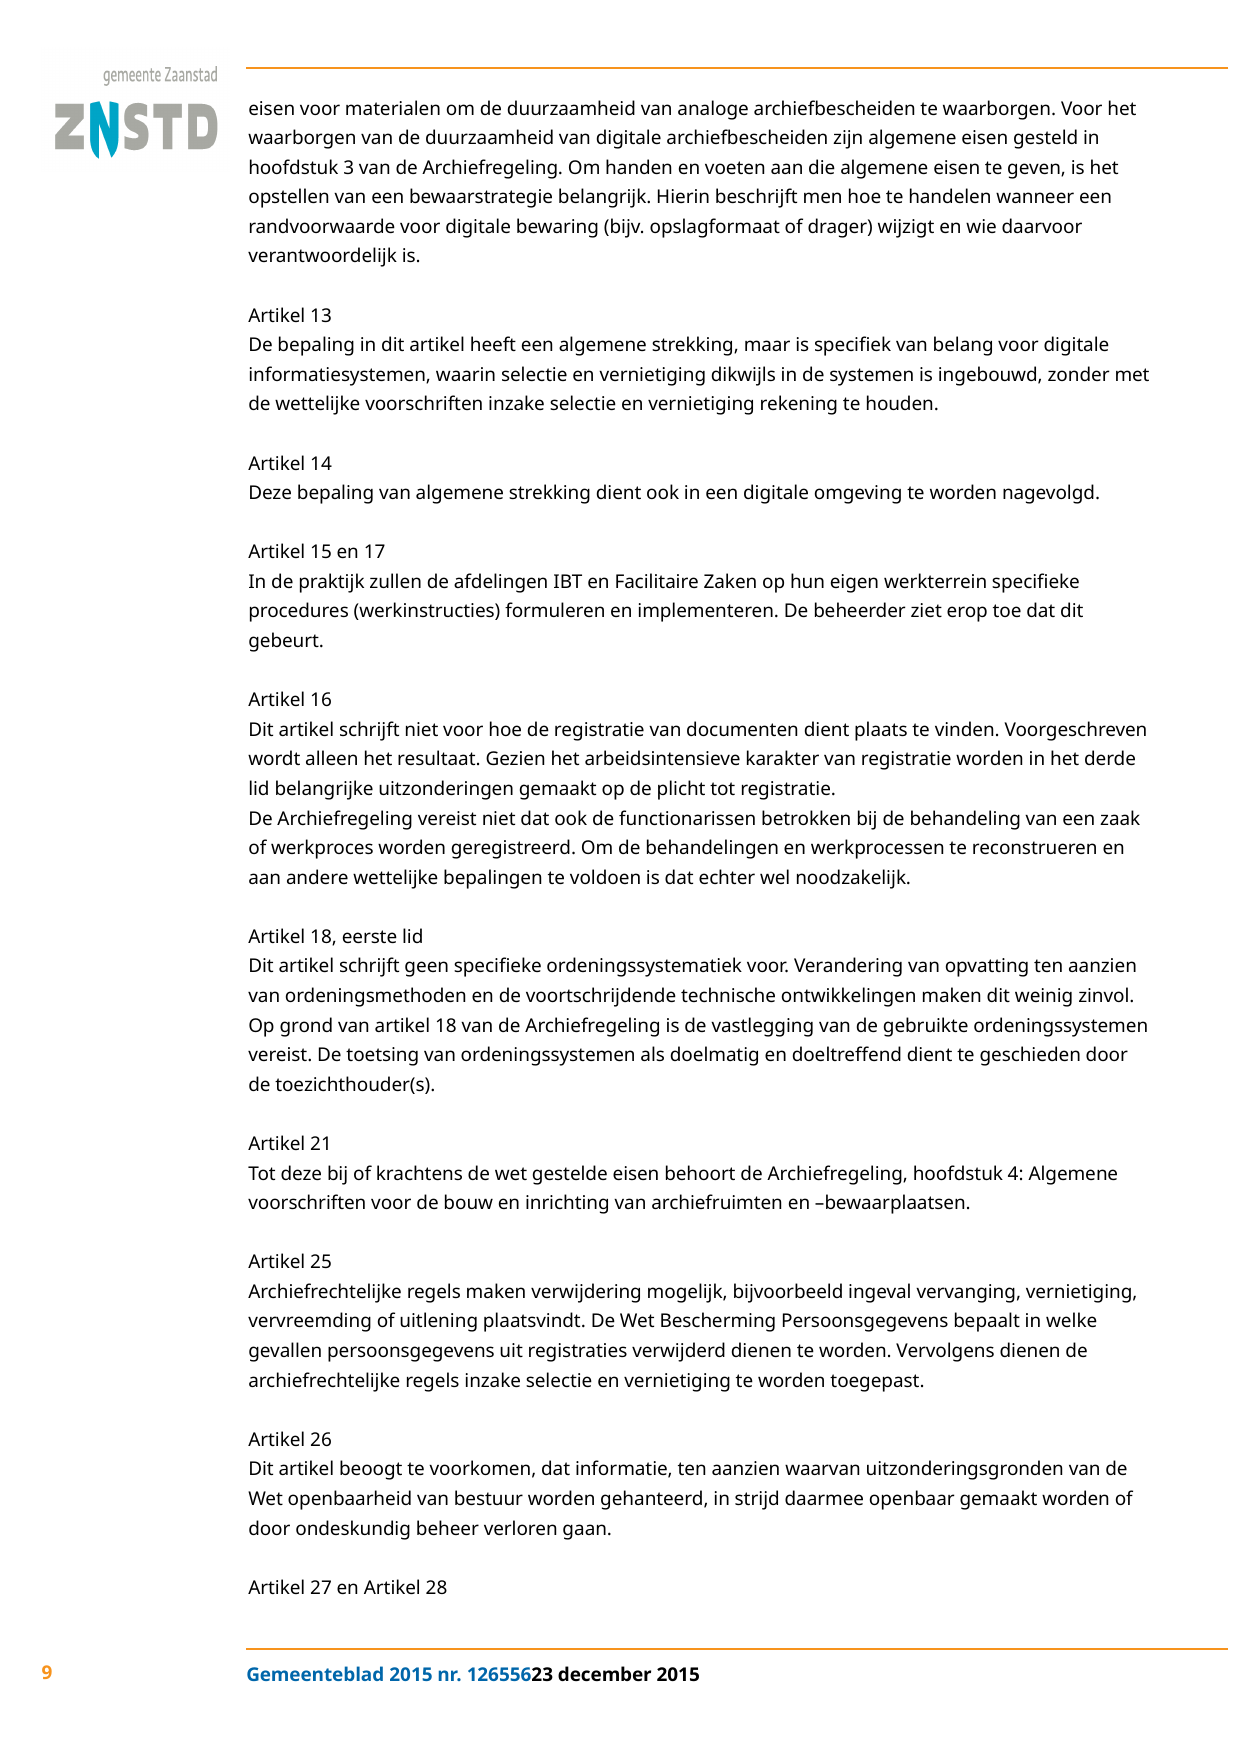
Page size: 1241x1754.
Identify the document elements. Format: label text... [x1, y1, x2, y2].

text Artikel 15 en 17 [248, 538, 1152, 564]
text In de praktijk zullen de afdelingen IBT en Facilitaire Zaken op hun eigen werkterrein specifieke procedures (werkinstructies) formuleren en implementeren. De beheerder ziet erop toe dat dit gebeurt. [248, 568, 1152, 653]
picture [41, 47, 231, 172]
text De bepaling in dit artikel heeft een algemene strekking, maar is specifiek van belang voor digitale informatiesystemen, waarin selectie en vernietiging dikwijls in de systemen is ingebouwd, zonder met de wettelijke voorschriften inzake selectie en vernietiging rekening te houden. [248, 331, 1152, 416]
text Dit artikel schrijft niet voor hoe de registratie van documenten dient plaats te vinden. Voorgeschreven wordt alleen het resultaat. Gezien het arbeidsintensieve karakter van registratie worden in het derde lid belangrijke uitzonderingen gemaakt op de plicht tot registratie. [248, 716, 1152, 801]
text Deze bepaling van algemene strekking dient ook in een digitale omgeving te worden nagevolgd. [248, 479, 1152, 505]
text Artikel 26 [248, 1426, 1152, 1452]
text Dit artikel schrijft geen specifieke ordeningssystematiek voor. Verandering van opvatting ten aanzien van ordeningsmethoden en de voortschrijdende technische ontwikkelingen maken dit weinig zinvol. Op grond van artikel 18 van de Archiefregeling is de vastlegging van de gebruikte ordeningssystemen vereist. De toetsing van ordeningssystemen als doelmatig en doeltreffend dient te geschieden door de toezichthouder(s). [248, 953, 1152, 1097]
text Dit artikel beoogt te voorkomen, dat informatie, ten aanzien waarvan uitzonderingsgronden van de Wet openbaarheid van bestuur worden gehanteerd, in strijd daarmee openbaar gemaakt worden of door ondeskundig beheer verloren gaan. [248, 1456, 1152, 1541]
text Tot deze bij of krachtens de wet gestelde eisen behoort de Archiefregeling, hoofdstuk 4: Algemene voorschriften voor de bouw en inrichting van archiefruimten en –bewaarplaatsen. [248, 1160, 1152, 1215]
text Artikel 21 [248, 1130, 1152, 1156]
text De Archiefregeling vereist niet dat ook de functionarissen betrokken bij de behandeling van een zaak of werkproces worden geregistreerd. Om de behandelingen en werkprocessen te reconstrueren en aan andere wettelijke bepalingen te voldoen is dat echter wel noodzakelijk. [248, 805, 1152, 890]
text Artikel 18, eerste lid [248, 923, 1152, 949]
text eisen voor materialen om de duurzaamheid van analoge archiefbescheiden te waarborgen. Voor het waarborgen van de duurzaamheid van digitale archiefbescheiden zijn algemene eisen gesteld in hoofdstuk 3 van de Archiefregeling. Om handen en voeten aan die algemene eisen te geven, is het opstellen van een bewaarstrategie belangrijk. Hierin beschrijft men hoe te handelen wanneer een randvoorwaarde voor digitale bewaring (bijv. opslagformaat of drager) wijzigt en wie daarvoor verantwoordelijk is. [248, 95, 1152, 268]
text Artikel 13 [248, 302, 1152, 328]
text Artikel 25 [248, 1248, 1152, 1274]
text Artikel 14 [248, 450, 1152, 476]
text Artikel 27 en Artikel 28 [248, 1574, 1152, 1600]
text Archiefrechtelijke regels maken verwijdering mogelijk, bijvoorbeeld ingeval vervanging, vernietiging, vervreemding of uitlening plaatsvindt. De Wet Bescherming Persoonsgegevens bepaalt in welke gevallen persoonsgegevens uit registraties verwijderd dienen te worden. Vervolgens dienen de archiefrechtelijke regels inzake selectie en vernietiging te worden toegepast. [248, 1278, 1152, 1393]
text Artikel 16 [248, 686, 1152, 712]
